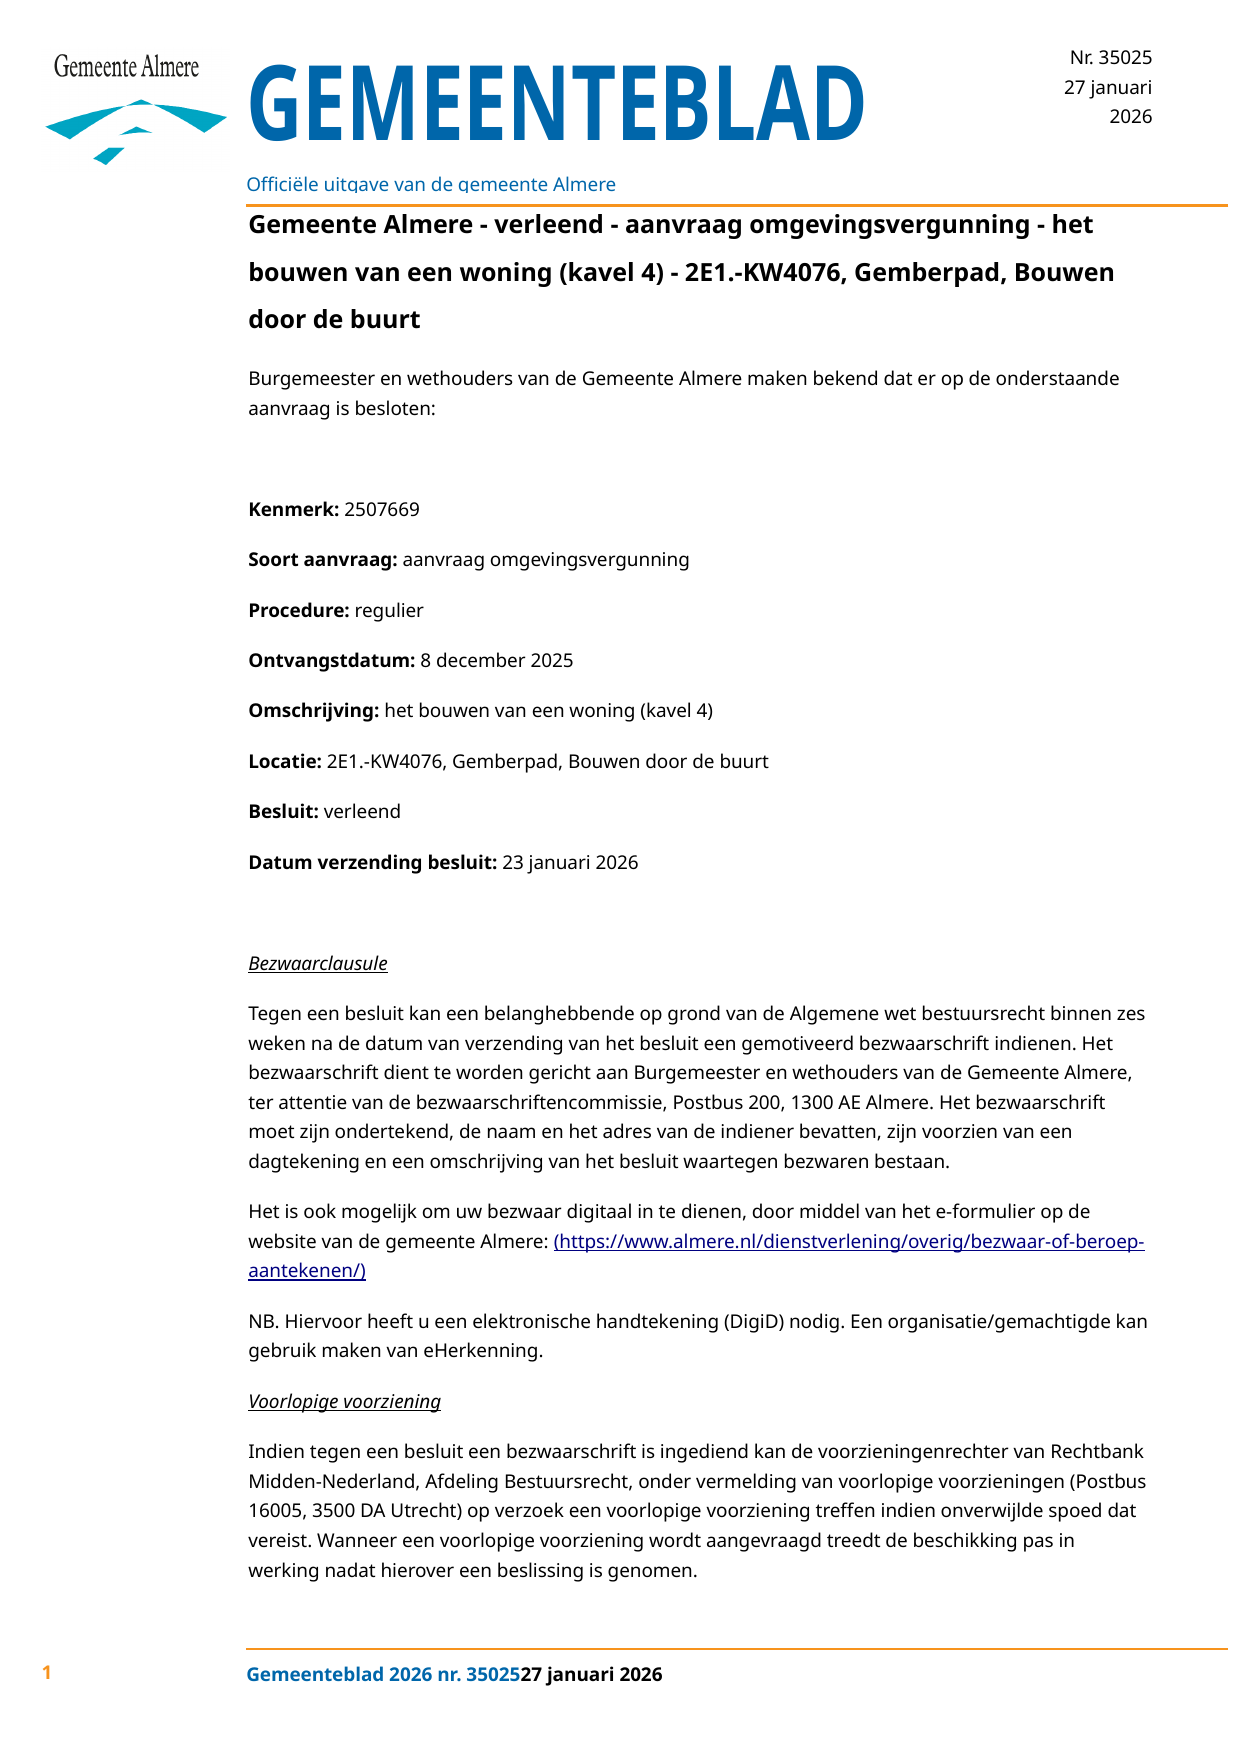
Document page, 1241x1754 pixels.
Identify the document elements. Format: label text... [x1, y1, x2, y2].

text Soort aanvraag: aanvraag omgevingsvergunning [248, 546, 1152, 572]
text Locatie: 2E1.-KW4076, Gemberpad, Bouwen door de buurt [248, 748, 1152, 774]
text Procedure: regulier [248, 597, 1152, 622]
text Kenmerk: 2507669 [248, 496, 1152, 522]
text Indien tegen een besluit een bezwaarschrift is ingediend kan de voorzieningenrechter van Rechtbank Midden-Nederland, Afdeling Bestuursrecht, onder vermelding van voorlopige voorzieningen (Postbus 16005, 3500 DA Utrecht) op verzoek een voorlopige voorziening treffen indien onverwijlde spoed dat vereist. Wanneer een voorlopige voorziening wordt aangevraagd treedt de beschikking pas in werking nadat hierover een beslissing is genomen. [248, 1438, 1152, 1582]
text NB. Hiervoor heeft u een elektronische handtekening (DigiD) nodig. Een organisatie/gemachtigde kan gebruik maken van eHerkenning. [248, 1308, 1152, 1363]
text Datum verzending besluit: 23 januari 2026 [248, 849, 1152, 874]
text Bezwaarclausule [248, 950, 1152, 975]
text Voorlopige voorziening [248, 1388, 1152, 1414]
text Omschrijving: het bouwen van een woning (kavel 4) [248, 698, 1152, 723]
picture [41, 47, 231, 172]
text Ontvangstdatum: 8 december 2025 [248, 647, 1152, 673]
text Burgemeester en wethouders van de Gemeente Almere maken bekend dat er op de onderstaande aanvraag is besloten: [248, 366, 1152, 421]
text Gemeente Almere - verleend - aanvraag omgevingsvergunning - het bouwen van een woning (kavel 4) - 2E1.-KW4076, Gemberpad, Bouwen door de buurt [248, 207, 1152, 336]
text Tegen een besluit kan een belanghebbende op grond van de Algemene wet bestuursrecht binnen zes weken na de datum van verzending van het besluit een gemotiveerd bezwaarschrift indienen. Het bezwaarschrift dient te worden gericht aan Burgemeester en wethouders van de Gemeente Almere, ter attentie van de bezwaarschriftencommissie, Postbus 200, 1300 AE Almere. Het bezwaarschrift moet zijn ondertekend, de naam en het adres van de indiener bevatten, zijn voorzien van een dagtekening en een omschrijving van het besluit waartegen bezwaren bestaan. [248, 1000, 1152, 1174]
text Besluit: verleend [248, 798, 1152, 824]
text Het is ook mogelijk om uw bezwaar digitaal in te dienen, door middel van het e-formulier op de website van de gemeente Almere: (https://www.almere.nl/dienstverlening/overig/bezwaar-of-beroep-aantekenen/) [248, 1198, 1152, 1283]
